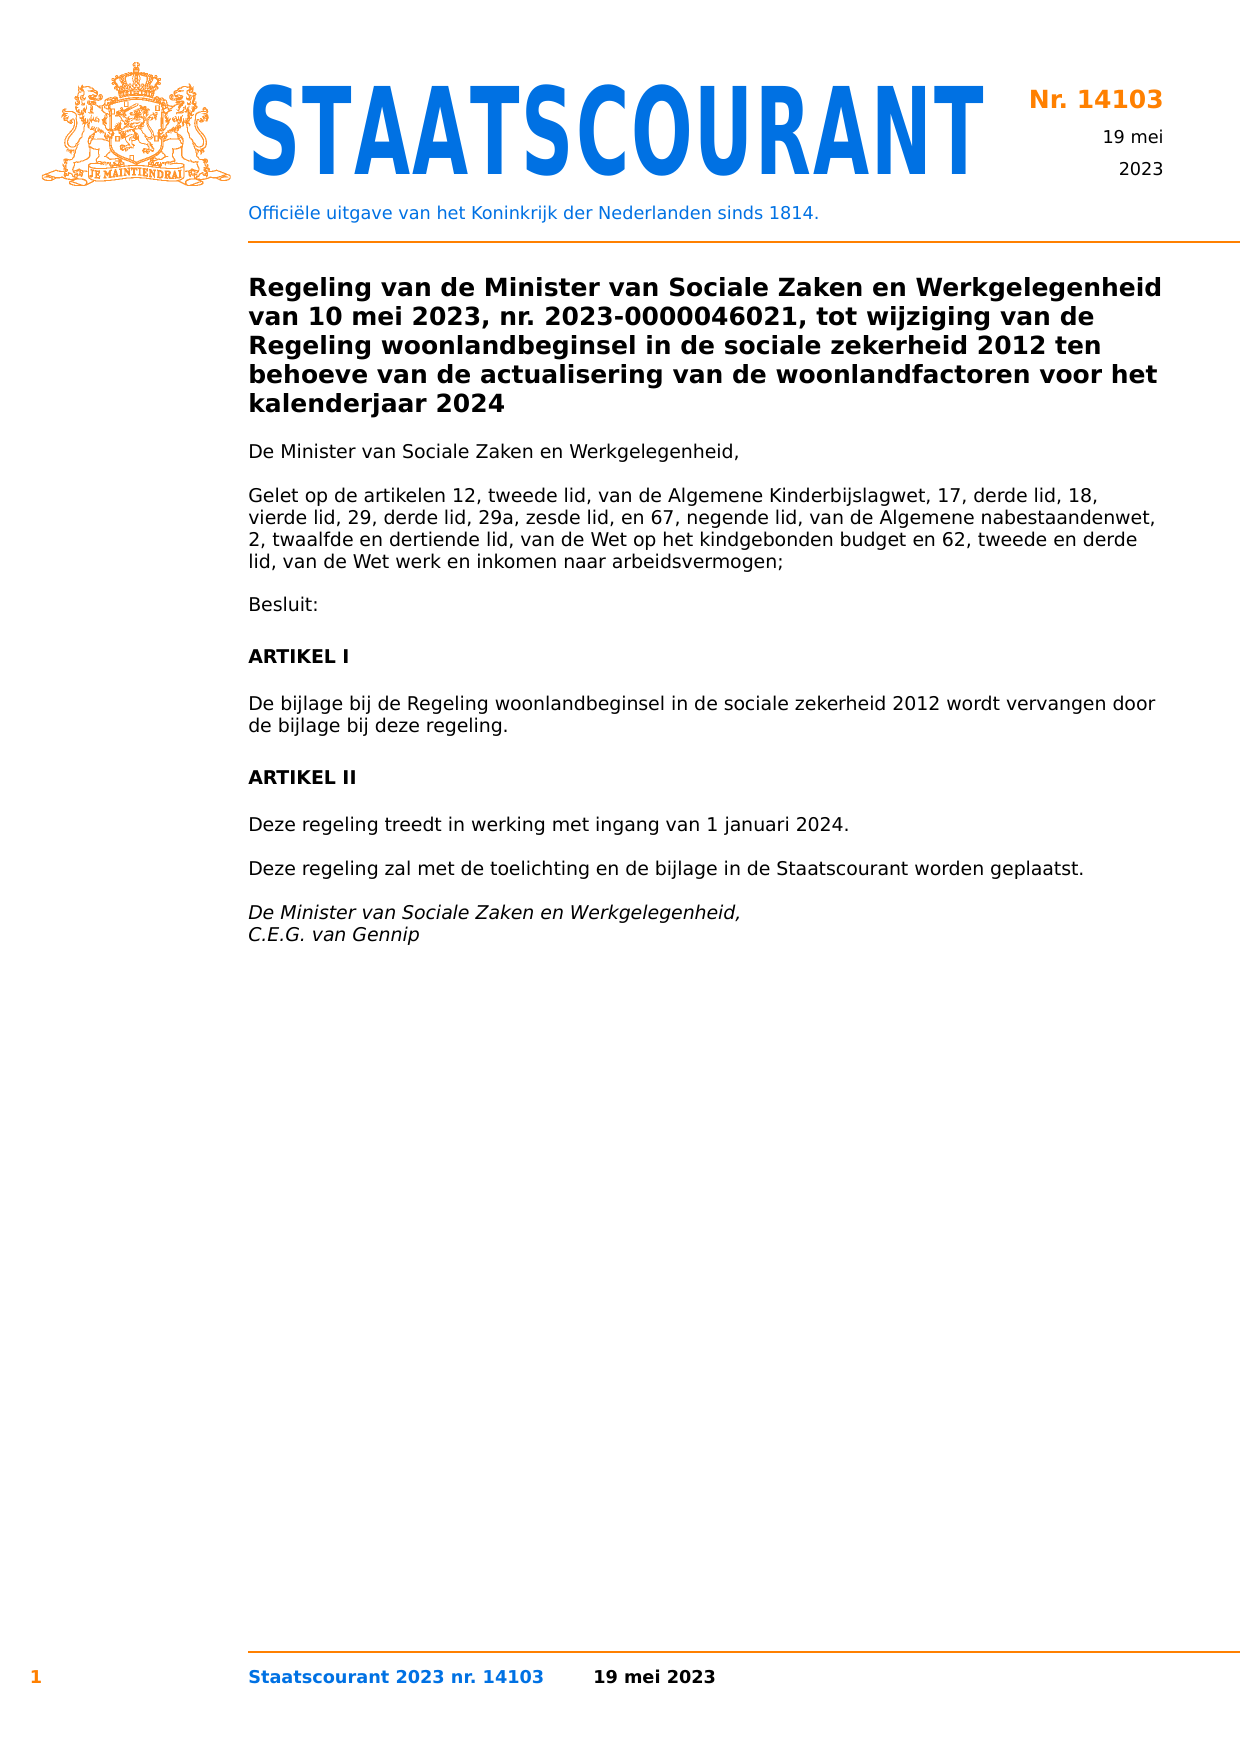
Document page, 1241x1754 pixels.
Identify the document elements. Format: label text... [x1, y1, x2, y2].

text De Minister van Sociale Zaken en Werkgelegenheid, C.E.G. van Gennip [248, 902, 1163, 946]
text Deze regeling treedt in werking met ingang van 1 januari 2024. [248, 814, 1163, 836]
subtitle ARTIKEL I [248, 646, 1163, 668]
table_cell Officiële uitgave van het Koninkrijk der Nederlanden sinds 1814. [248, 203, 1240, 241]
table_header STAATSCOURANT [248, 62, 998, 203]
text De bijlage bij de Regeling woonlandbeginsel in de sociale zekerheid 2012 wordt vervangen door de bijlage bij deze regeling. [248, 693, 1163, 737]
text Besluit: [248, 594, 1163, 616]
subtitle ARTIKEL II [248, 767, 1163, 789]
subtitle Regeling van de Minister van Sociale Zaken en Werkgelegenheid van 10 mei 2023, nr. 2023-0000046021, tot wijziging van de Regeling woonlandbeginsel in de sociale zekerheid 2012 ten behoeve van de actualisering van de woonlandfactoren voor het kalenderjaar 2024 [248, 273, 1163, 419]
picture [41, 62, 231, 186]
text Gelet op de artikelen 12, tweede lid, van de Algemene Kinderbijslagwet, 17, derde lid, 18, vierde lid, 29, derde lid, 29a, zesde lid, en 67, negende lid, van de Algemene nabestaandenwet, 2, twaalfde en dertiende lid, van de Wet op het kindgebonden budget en 62, tweede en derde lid, van de Wet werk en inkomen naar arbeidsvermogen; [248, 484, 1163, 572]
table_cell 19 mei [998, 121, 1240, 153]
table_cell 2023 [998, 153, 1240, 203]
text Deze regeling zal met de toelichting en de bijlage in de Staatscourant worden geplaatst. [248, 858, 1163, 880]
table_header [25, 62, 248, 241]
text De Minister van Sociale Zaken en Werkgelegenheid, [248, 441, 1163, 463]
table_header Nr. 14103 [998, 62, 1240, 121]
